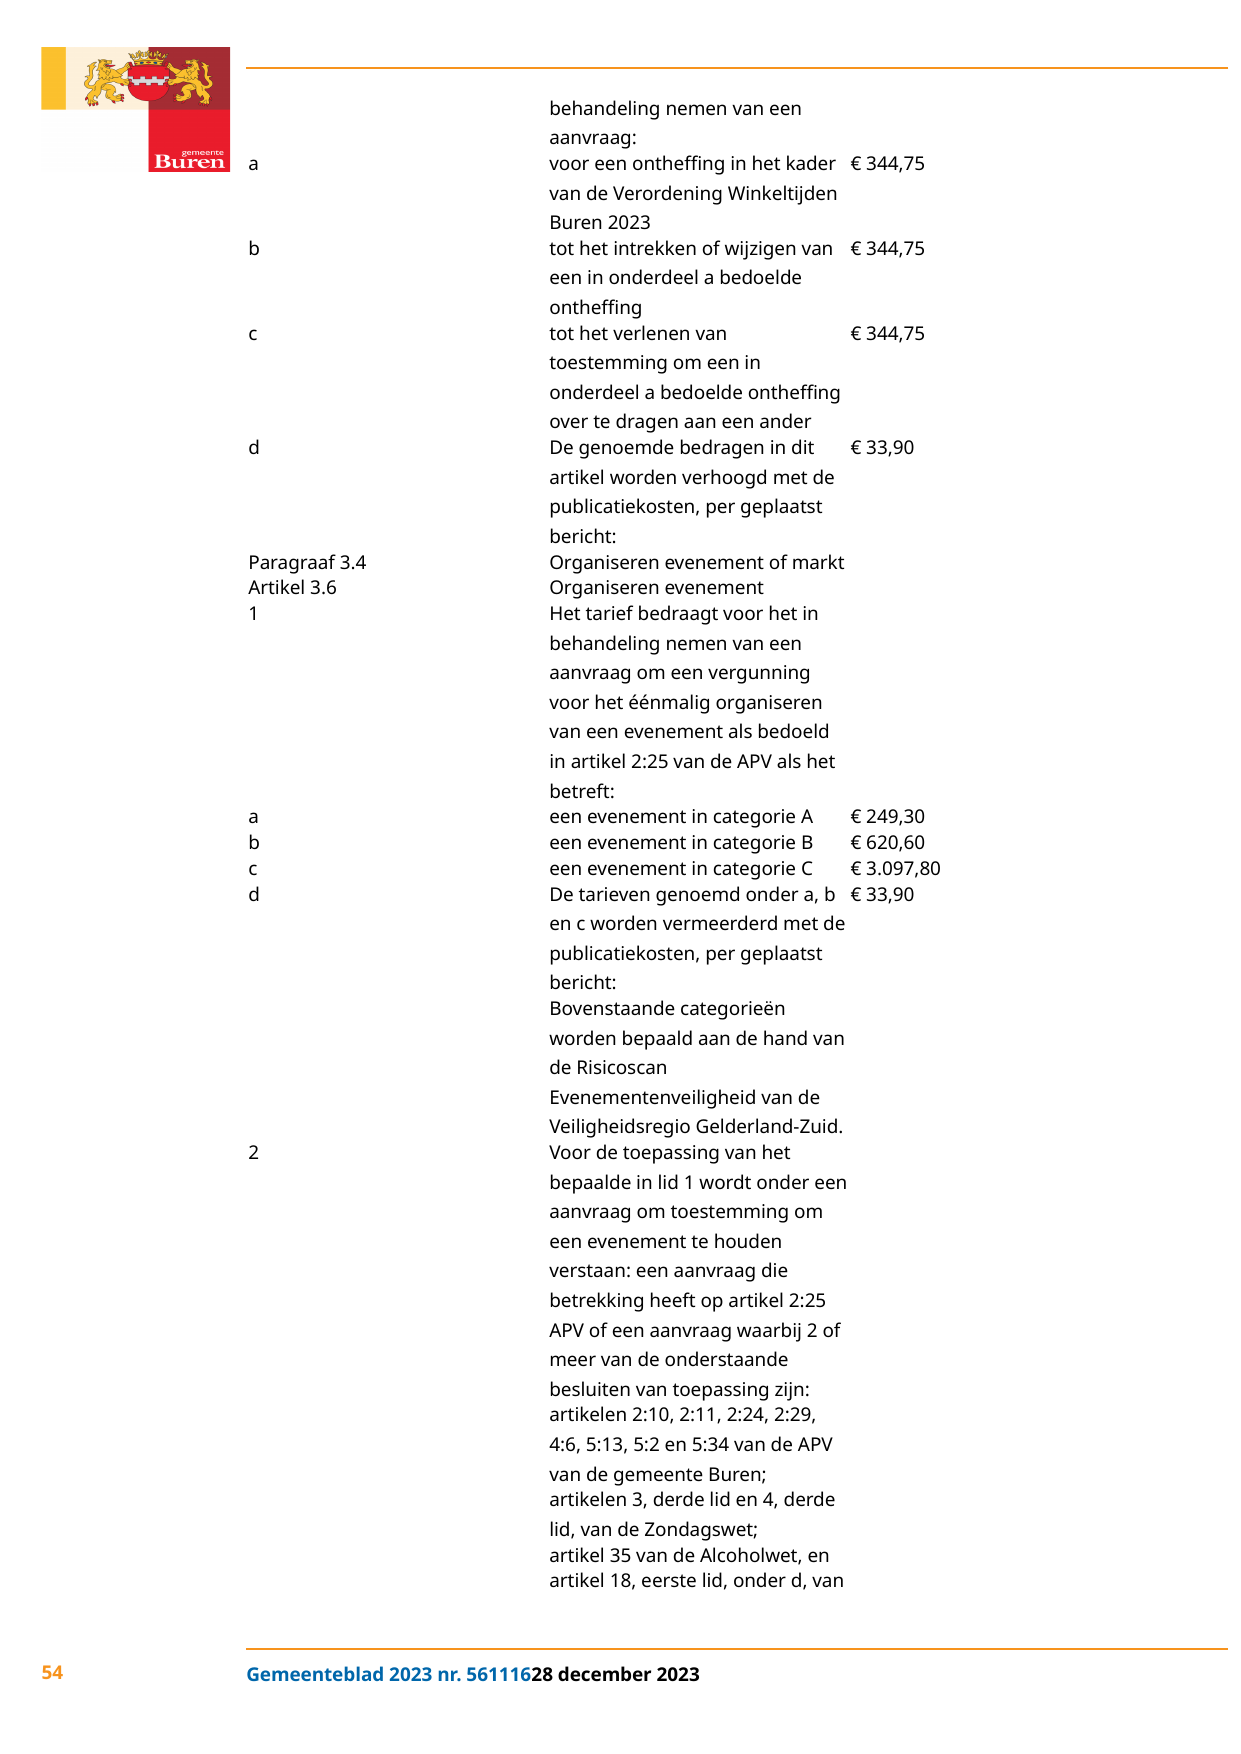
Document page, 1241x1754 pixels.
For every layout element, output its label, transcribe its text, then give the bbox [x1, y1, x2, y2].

table_cell [248, 995, 549, 1139]
table_cell Organiseren evenement [549, 575, 850, 600]
table_cell [248, 1487, 549, 1542]
picture [41, 47, 231, 172]
table_cell € 344,75 [850, 235, 1152, 320]
table_cell [850, 575, 1152, 600]
table_cell Artikel 3.6 [248, 575, 549, 600]
table_cell € 249,30 [850, 804, 1152, 829]
table_cell [850, 600, 1152, 803]
table_cell Het tarief bedraagt voor het in behandeling nemen van een aanvraag om een vergunning voor het éénmalig organiseren van een evenement als bedoeld in artikel 2:25 van de APV als het betreft: [549, 600, 850, 803]
table_cell € 33,90 [850, 434, 1152, 549]
table_cell behandeling nemen van een aanvraag: [549, 95, 850, 150]
table_cell De tarieven genoemd onder a, b en c worden vermeerderd met de publicatiekosten, per geplaatst bericht: [549, 881, 850, 995]
table_cell Bovenstaande categorieën worden bepaald aan de hand van de Risicoscan Evenementenveiligheid van de Veiligheidsregio Gelderland-Zuid. [549, 995, 850, 1139]
table_cell [248, 1402, 549, 1487]
table_cell [850, 1568, 1152, 1593]
table_cell € 620,60 [850, 829, 1152, 855]
table_cell De genoemde bedragen in dit artikel worden verhoogd met de publicatiekosten, per geplaatst bericht: [549, 434, 850, 549]
table_cell [850, 1402, 1152, 1487]
table_cell a [248, 804, 549, 829]
table_cell € 344,75 [850, 320, 1152, 434]
table_cell b [248, 235, 549, 320]
table_cell € 3.097,80 [850, 855, 1152, 881]
table_cell tot het verlenen van toestemming om een in onderdeel a bedoelde ontheffing over te dragen aan een ander [549, 320, 850, 434]
table_cell d [248, 881, 549, 995]
table_cell artikelen 2:10, 2:11, 2:24, 2:29, 4:6, 5:13, 5:2 en 5:34 van de APV van de gemeente Buren; [549, 1402, 850, 1487]
table_cell Organiseren evenement of markt [549, 549, 850, 574]
table_cell [248, 1568, 549, 1593]
table_cell c [248, 855, 549, 881]
table_cell d [248, 434, 549, 549]
table_cell c [248, 320, 549, 434]
table_cell Paragraaf 3.4 [248, 549, 549, 574]
table_cell [248, 95, 549, 150]
table_cell 1 [248, 600, 549, 803]
table_cell [850, 1542, 1152, 1568]
table_cell voor een ontheffing in het kader van de Verordening Winkeltijden Buren 2023 [549, 150, 850, 235]
table_cell artikel 18, eerste lid, onder d, van [549, 1568, 850, 1593]
table_cell [850, 995, 1152, 1139]
table_cell artikelen 3, derde lid en 4, derde lid, van de Zondagswet; [549, 1487, 850, 1542]
table_cell € 33,90 [850, 881, 1152, 995]
table_cell Voor de toepassing van het bepaalde in lid 1 wordt onder een aanvraag om toestemming om een evenement te houden verstaan: een aanvraag die betrekking heeft op artikel 2:25 APV of een aanvraag waarbij 2 of meer van de onderstaande besluiten van toepassing zijn: [549, 1139, 850, 1402]
table_cell een evenement in categorie B [549, 829, 850, 855]
table_cell 2 [248, 1139, 549, 1402]
table_cell een evenement in categorie A [549, 804, 850, 829]
table_cell [850, 549, 1152, 574]
table_cell [248, 1542, 549, 1568]
table_cell [850, 1487, 1152, 1542]
table_cell een evenement in categorie C [549, 855, 850, 881]
table_cell artikel 35 van de Alcoholwet, en [549, 1542, 850, 1568]
table_cell [850, 1139, 1152, 1402]
table_cell b [248, 829, 549, 855]
table_cell a [248, 150, 549, 235]
table_cell tot het intrekken of wijzigen van een in onderdeel a bedoelde ontheffing [549, 235, 850, 320]
table_cell [850, 95, 1152, 150]
table_cell € 344,75 [850, 150, 1152, 235]
